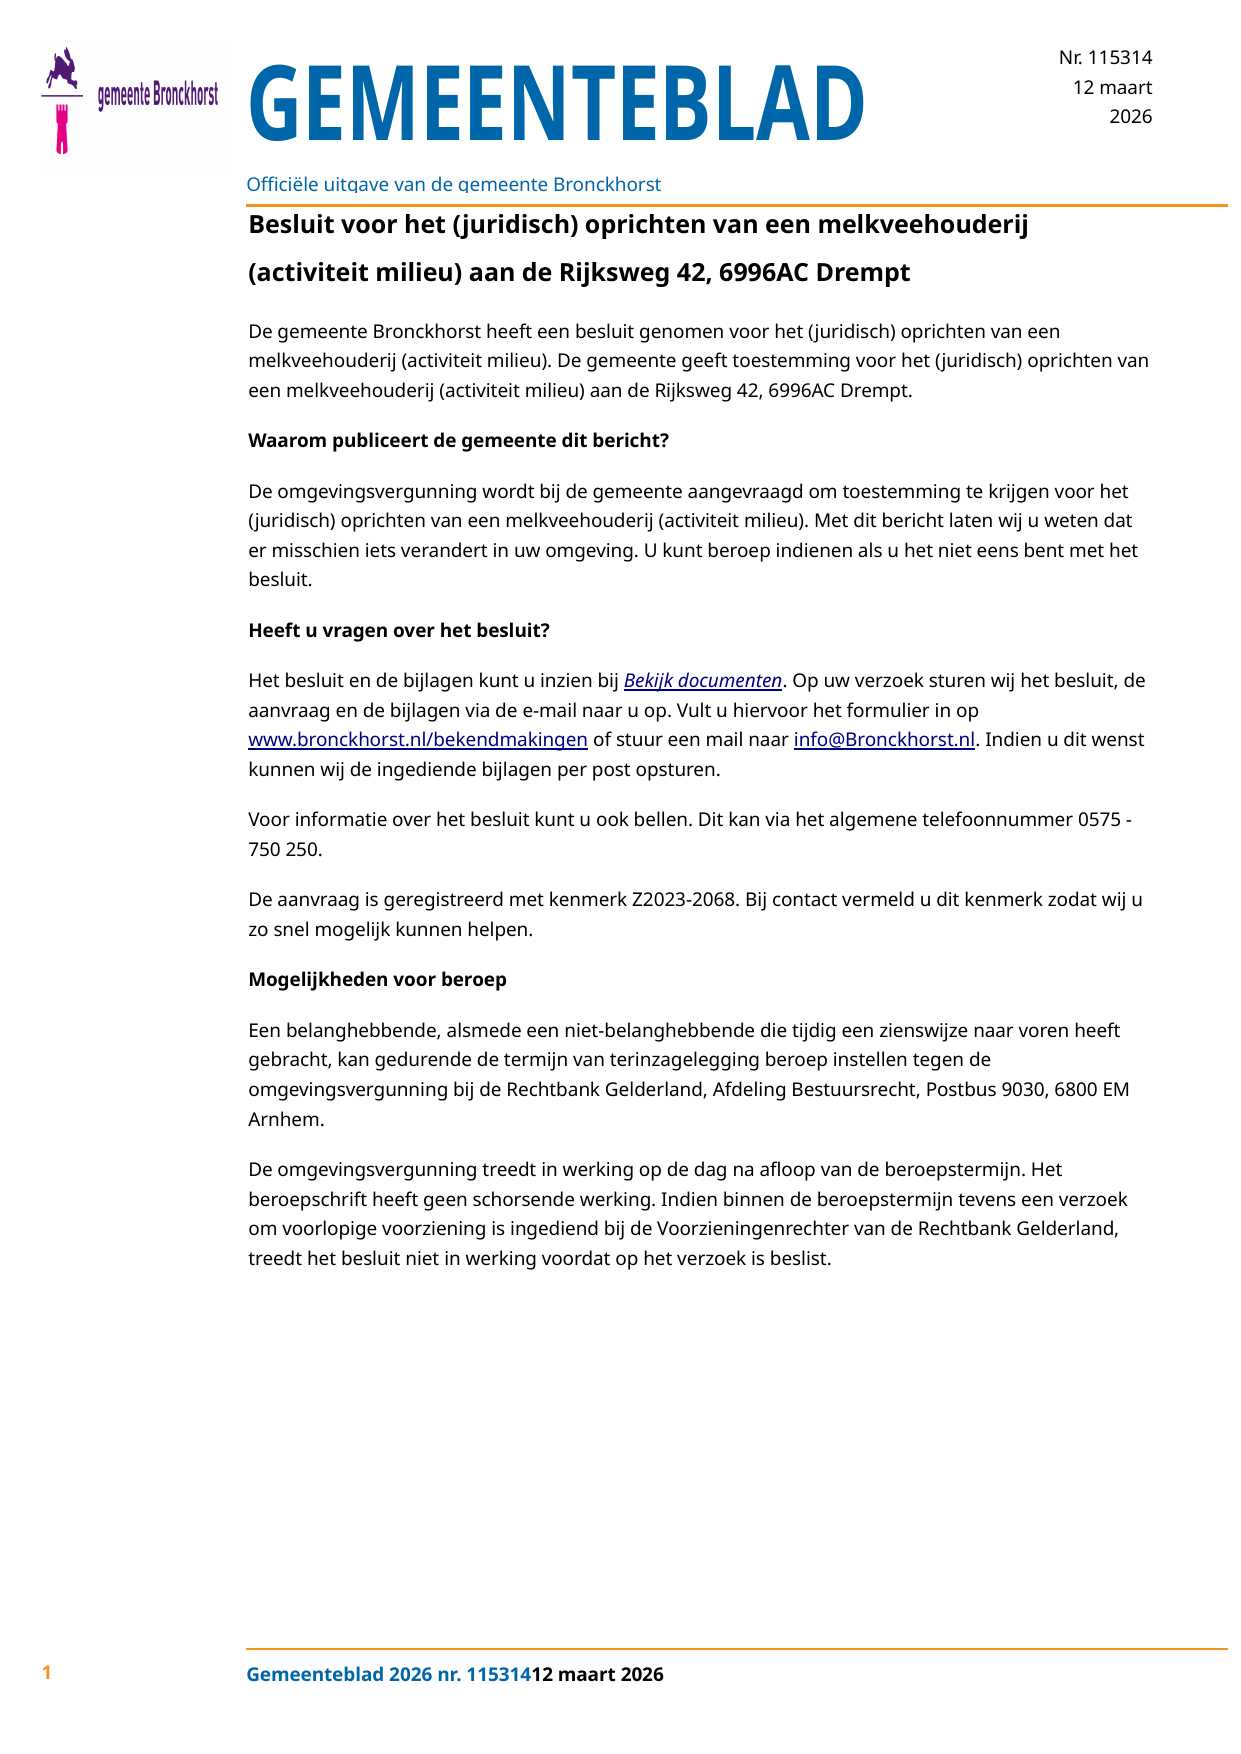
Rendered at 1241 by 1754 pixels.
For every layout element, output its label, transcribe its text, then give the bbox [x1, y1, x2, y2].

text Waarom publiceert de gemeente dit bericht? [248, 427, 1152, 453]
text De aanvraag is geregistreerd met kenmerk Z2023-2068. Bij contact vermeld u dit kenmerk zodat wij u zo snel mogelijk kunnen helpen. [248, 887, 1152, 942]
text Een belanghebbende, alsmede een niet-belanghebbende die tijdig een zienswijze naar voren heeft gebracht, kan gedurende de termijn van terinzagelegging beroep instellen tegen de omgevingsvergunning bij de Rechtbank Gelderland, Afdeling Bestuursrecht, Postbus 9030, 6800 EM Arnhem. [248, 1017, 1152, 1132]
text Voor informatie over het besluit kunt u ook bellen. Dit kan via het algemene telefoonnummer 0575 - 750 250. [248, 807, 1152, 862]
text De omgevingsvergunning treedt in werking op de dag na afloop van de beroepstermijn. Het beroepschrift heeft geen schorsende werking. Indien binnen de beroepstermijn tevens een verzoek om voorlopige voorziening is ingediend bij de Voorzieningenrechter van de Rechtbank Gelderland, treedt het besluit niet in werking voordat op het verzoek is beslist. [248, 1156, 1152, 1271]
picture [41, 47, 231, 172]
text De omgevingsvergunning wordt bij de gemeente aangevraagd om toestemming te krijgen voor het (juridisch) oprichten van een melkveehouderij (activiteit milieu). Met dit bericht laten wij u weten dat er misschien iets verandert in uw omgeving. U kunt beroep indienen als u het niet eens bent met het besluit. [248, 478, 1152, 592]
text Besluit voor het (juridisch) oprichten van een melkveehouderij (activiteit milieu) aan de Rijksweg 42, 6996AC Drempt [248, 207, 1152, 288]
text Heeft u vragen over het besluit? [248, 617, 1152, 643]
text De gemeente Bronckhorst heeft een besluit genomen voor het (juridisch) oprichten van een melkveehouderij (activiteit milieu). De gemeente geeft toestemming voor het (juridisch) oprichten van een melkveehouderij (activiteit milieu) aan de Rijksweg 42, 6996AC Drempt. [248, 318, 1152, 403]
text Mogelijkheden voor beroep [248, 967, 1152, 992]
text Het besluit en de bijlagen kunt u inzien bij Bekijk documenten. Op uw verzoek sturen wij het besluit, de aanvraag en de bijlagen via de e-mail naar u op. Vult u hiervoor het formulier in op www.bronckhorst.nl/bekendmakingen of stuur een mail naar info@Bronckhorst.nl. Indien u dit wenst kunnen wij de ingediende bijlagen per post opsturen. [248, 667, 1152, 782]
